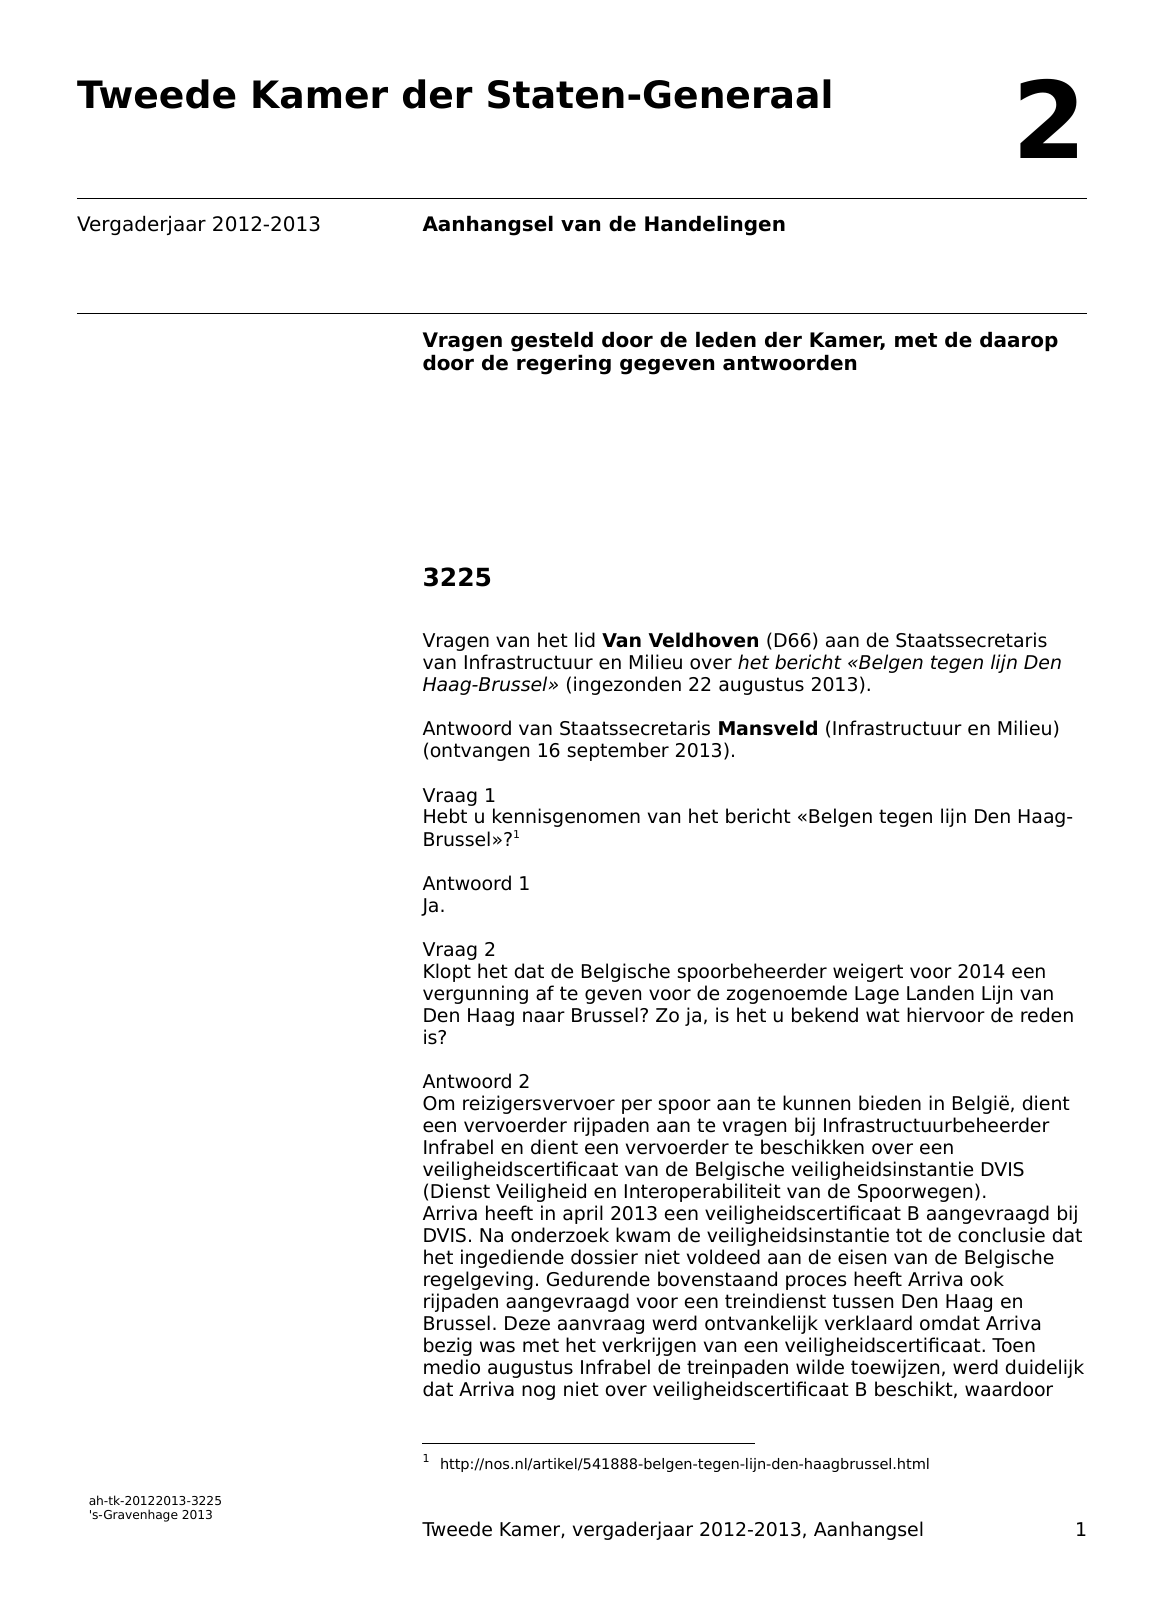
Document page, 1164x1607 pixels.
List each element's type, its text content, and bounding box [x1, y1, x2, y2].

table_cell [77, 314, 422, 375]
text 's-Gravenhage 2013 [88, 1508, 323, 1522]
text Vragen van het lid Van Veldhoven (D66) aan de Staatssecretaris van Infrastructuur en Milieu over het bericht «Belgen tegen lijn Den Haag-Brussel» (ingezonden 22 augustus 2013). [422, 630, 1087, 696]
text http://nos.nl/artikel/541888-belgen-tegen-lijn-den-haagbrussel.html [422, 1452, 1087, 1474]
text Vraag 2 [422, 939, 1087, 961]
text Om reizigersvervoer per spoor aan te kunnen bieden in België, dient een vervoerder rijpaden aan te vragen bij Infrastructuurbeheerder Infrabel en dient een vervoerder te beschikken over een veiligheidscertificaat van de Belgische veiligheidsinstantie DVIS (Dienst Veiligheid en Interoperabiliteit van de Spoorwegen). [422, 1093, 1087, 1203]
text Klopt het dat de Belgische spoorbeheerder weigert voor 2014 een vergunning af te geven voor de zogenoemde Lage Landen Lijn van Den Haag naar Brussel? Zo ja, is het u bekend wat hiervoor de reden is? [422, 961, 1087, 1049]
text Hebt u kennisgenomen van het bericht «Belgen tegen lijn Den Haag-Brussel»? [422, 806, 1087, 850]
table_header Tweede Kamer der Staten-Generaal [77, 59, 886, 198]
text Vraag 1 [422, 784, 1087, 806]
text ah-tk-20122013-3225 [88, 1494, 323, 1508]
text Antwoord 2 [422, 1071, 1087, 1093]
text Antwoord van Staatssecretaris Mansveld (Infrastructuur en Milieu) (ontvangen 16 september 2013). [422, 718, 1087, 762]
table_cell Aanhangsel van de Handelingen [422, 199, 1087, 313]
text Arriva heeft in april 2013 een veiligheidscertificaat B aangevraagd bij DVIS. Na onderzoek kwam de veiligheidsinstantie tot de conclusie dat het ingediende dossier niet voldeed aan de eisen van de Belgische regelgeving. Gedurende bovenstaand proces heeft Arriva ook rijpaden aangevraagd voor een treindienst tussen Den Haag en Brussel. Deze aanvraag werd ontvankelijk verklaard omdat Arriva bezig was met het verkrijgen van een veiligheidscertificaat. Toen medio augustus Infrabel de treinpaden wilde toewijzen, werd duidelijk dat Arriva nog niet over veiligheidscertificaat B beschikt, waardoor [422, 1203, 1087, 1401]
text 3225 [422, 563, 1087, 592]
text Antwoord 1 [422, 873, 1087, 894]
text Ja. [422, 894, 1087, 917]
table_cell Vergaderjaar 2012-2013 [77, 199, 422, 313]
table_header 2 [886, 59, 1087, 198]
table_cell Vragen gesteld door de leden der Kamer, met de daarop door de regering gegeven antwoorden [422, 314, 1087, 375]
